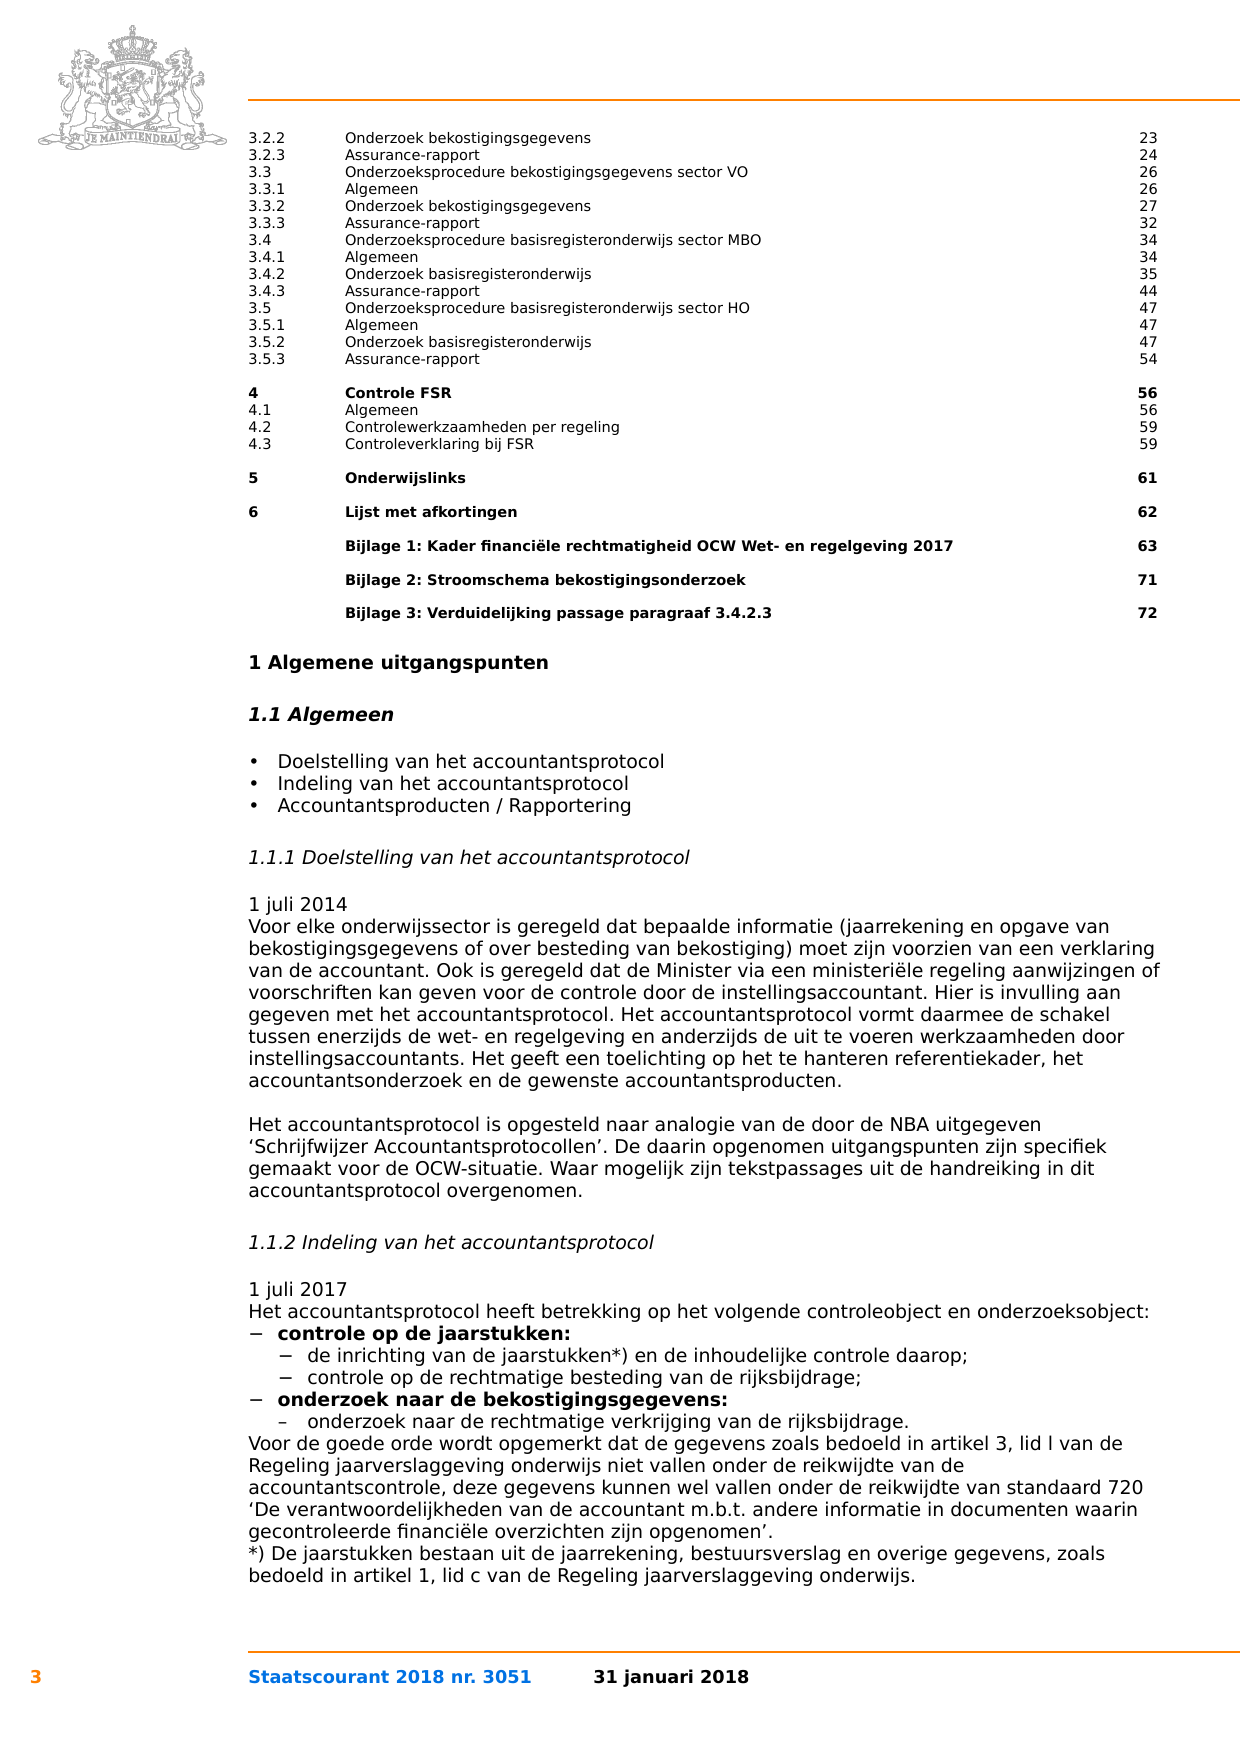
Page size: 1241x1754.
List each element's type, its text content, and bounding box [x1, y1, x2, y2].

table_cell Onderzoek basisregisteronderwijs [339, 334, 1089, 351]
table_cell [339, 368, 1089, 384]
table_cell Onderzoek basisregisteronderwijs [339, 266, 1089, 283]
subtitle 1.1 Algemeen [248, 704, 1163, 726]
table_cell 3.3.3 [248, 215, 339, 232]
table_cell Algemeen [339, 402, 1089, 418]
table_cell 47 [1090, 334, 1163, 351]
table_cell Controle FSR [339, 385, 1089, 402]
table_cell [1090, 486, 1163, 503]
text 1 juli 2014 [248, 894, 1163, 916]
table_cell 34 [1090, 249, 1163, 266]
table_cell Assurance-rapport [339, 215, 1089, 232]
text Het accountantsprotocol heeft betrekking op het volgende controleobject en onderzoeksobject: [248, 1301, 1163, 1323]
table_cell Algemeen [339, 181, 1089, 198]
table_cell Onderzoeksprocedure bekostigingsgegevens sector VO [339, 164, 1089, 181]
table_cell Onderzoek bekostigingsgegevens [339, 198, 1089, 215]
table_cell 72 [1090, 605, 1163, 622]
table_cell [339, 453, 1089, 469]
table_cell Assurance-rapport [339, 351, 1089, 368]
subtitle 1 Algemene uitgangspunten [248, 652, 1163, 674]
table_cell [339, 588, 1089, 605]
text Voor elke onderwijssector is geregeld dat bepaalde informatie (jaarrekening en opgave van bekostigingsgegevens of over besteding van bekostiging) moet zijn voorzien van een verklaring van de accountant. Ook is geregeld dat de Minister via een ministeriële regeling aanwijzingen of voorschriften kan geven voor de controle door de instellingsaccountant. Hier is invulling aan gegeven met het accountantsprotocol. Het accountantsprotocol vormt daarmee de schakel tussen enerzijds de wet- en regelgeving en anderzijds de uit te voeren werkzaamheden door instellingsaccountants. Het geeft een toelichting op het te hanteren referentiekader, het accountantsonderzoek en de gewenste accountantsproducten. [248, 916, 1163, 1092]
table_cell [248, 554, 339, 571]
table_cell [248, 453, 339, 469]
table_cell Bijlage 3: Verduidelijking passage paragraaf 3.4.2.3 [339, 605, 1089, 622]
text Voor de goede orde wordt opgemerkt dat de gegevens zoals bedoeld in artikel 3, lid l van de Regeling jaarverslaggeving onderwijs niet vallen onder de reikwijdte van de accountantscontrole, deze gegevens kunnen wel vallen onder de reikwijdte van standaard 720 ‘De verantwoordelijkheden van de accountant m.b.t. andere informatie in documenten waarin gecontroleerde financiële overzichten zijn opgenomen’. [248, 1433, 1163, 1542]
table_cell Algemeen [339, 317, 1089, 334]
table_cell 3.5.3 [248, 351, 339, 368]
text • Accountantsproducten / Rapportering [248, 795, 1163, 817]
text • Doelstelling van het accountantsprotocol [248, 751, 1163, 773]
text • Indeling van het accountantsprotocol [248, 773, 1163, 795]
table_cell [248, 486, 339, 503]
table_cell 3.2.3 [248, 147, 339, 164]
table_cell [248, 538, 339, 554]
table_cell 59 [1090, 436, 1163, 452]
text − controle op de jaarstukken: [248, 1323, 1163, 1345]
table_cell 27 [1090, 198, 1163, 215]
table_cell [1090, 520, 1163, 537]
table_cell 3.5 [248, 300, 339, 317]
subtitle 1.1.2 Indeling van het accountantsprotocol [248, 1232, 1163, 1254]
table_cell 4.3 [248, 436, 339, 452]
table_cell 3.2.2 [248, 130, 339, 147]
table_cell [1090, 453, 1163, 469]
table_cell 4.1 [248, 402, 339, 418]
table_cell 3.5.2 [248, 334, 339, 351]
table_cell 63 [1090, 538, 1163, 554]
table_cell Bijlage 1: Kader financiële rechtmatigheid OCW Wet- en regelgeving 2017 [339, 538, 1089, 554]
text – onderzoek naar de rechtmatige verkrijging van de rijksbijdrage. [278, 1411, 1163, 1433]
table_cell 71 [1090, 571, 1163, 588]
table_cell 61 [1090, 470, 1163, 486]
table_cell Assurance-rapport [339, 147, 1089, 164]
table_cell 4.2 [248, 419, 339, 436]
table_cell [248, 368, 339, 384]
table_cell [339, 520, 1089, 537]
table_cell [248, 520, 339, 537]
text *) De jaarstukken bestaan uit de jaarrekening, bestuursverslag en overige gegevens, zoals bedoeld in artikel 1, lid c van de Regeling jaarverslaggeving onderwijs. [248, 1542, 1163, 1586]
text − de inrichting van de jaarstukken*) en de inhoudelijke controle daarop; [278, 1345, 1163, 1367]
table_cell 59 [1090, 419, 1163, 436]
table_cell 54 [1090, 351, 1163, 368]
table_cell 3.4.2 [248, 266, 339, 283]
subtitle 1.1.1 Doelstelling van het accountantsprotocol [248, 847, 1163, 869]
table_cell 26 [1090, 181, 1163, 198]
table_cell 24 [1090, 147, 1163, 164]
table_cell 6 [248, 504, 339, 520]
text − onderzoek naar de bekostigingsgegevens: [248, 1389, 1163, 1411]
table_cell 35 [1090, 266, 1163, 283]
table_cell Controlewerkzaamheden per regeling [339, 419, 1089, 436]
table_cell 26 [1090, 164, 1163, 181]
table_cell 3.4.3 [248, 283, 339, 300]
picture [38, 25, 227, 150]
table_cell 3.4.1 [248, 249, 339, 266]
table_cell [1090, 554, 1163, 571]
table_cell Assurance-rapport [339, 283, 1089, 300]
table_cell Onderwijslinks [339, 470, 1089, 486]
table_cell 56 [1090, 402, 1163, 418]
table_cell 3.3.1 [248, 181, 339, 198]
table_cell 62 [1090, 504, 1163, 520]
table_cell Onderzoek bekostigingsgegevens [339, 130, 1089, 147]
table_cell 47 [1090, 317, 1163, 334]
table_cell 4 [248, 385, 339, 402]
table_cell 3.5.1 [248, 317, 339, 334]
text 1 juli 2017 [248, 1279, 1163, 1301]
table_cell Controleverklaring bij FSR [339, 436, 1089, 452]
table_cell 3.3.2 [248, 198, 339, 215]
table_cell [1090, 588, 1163, 605]
table_cell 23 [1090, 130, 1163, 147]
table_cell Algemeen [339, 249, 1089, 266]
table_cell Onderzoeksprocedure basisregisteronderwijs sector HO [339, 300, 1089, 317]
table_cell [248, 605, 339, 622]
table_cell 3.4 [248, 232, 339, 249]
table_cell 3.3 [248, 164, 339, 181]
table_cell 44 [1090, 283, 1163, 300]
table_cell 5 [248, 470, 339, 486]
table_cell Lijst met afkortingen [339, 504, 1089, 520]
table_cell 47 [1090, 300, 1163, 317]
table_cell [248, 588, 339, 605]
table_cell [1090, 368, 1163, 384]
table_cell 56 [1090, 385, 1163, 402]
table_cell 34 [1090, 232, 1163, 249]
table_cell [339, 554, 1089, 571]
table_cell 32 [1090, 215, 1163, 232]
table_cell [248, 571, 339, 588]
table_cell [339, 486, 1089, 503]
table_cell Bijlage 2: Stroomschema bekostigingsonderzoek [339, 571, 1089, 588]
table_cell Onderzoeksprocedure basisregisteronderwijs sector MBO [339, 232, 1089, 249]
text − controle op de rechtmatige besteding van de rijksbijdrage; [278, 1367, 1163, 1389]
text Het accountantsprotocol is opgesteld naar analogie van de door de NBA uitgegeven ‘Schrijfwijzer Accountantsprotocollen’. De daarin opgenomen uitgangspunten zijn specifiek gemaakt voor de OCW-situatie. Waar mogelijk zijn tekstpassages uit de handreiking in dit accountantsprotocol overgenomen. [248, 1114, 1163, 1202]
